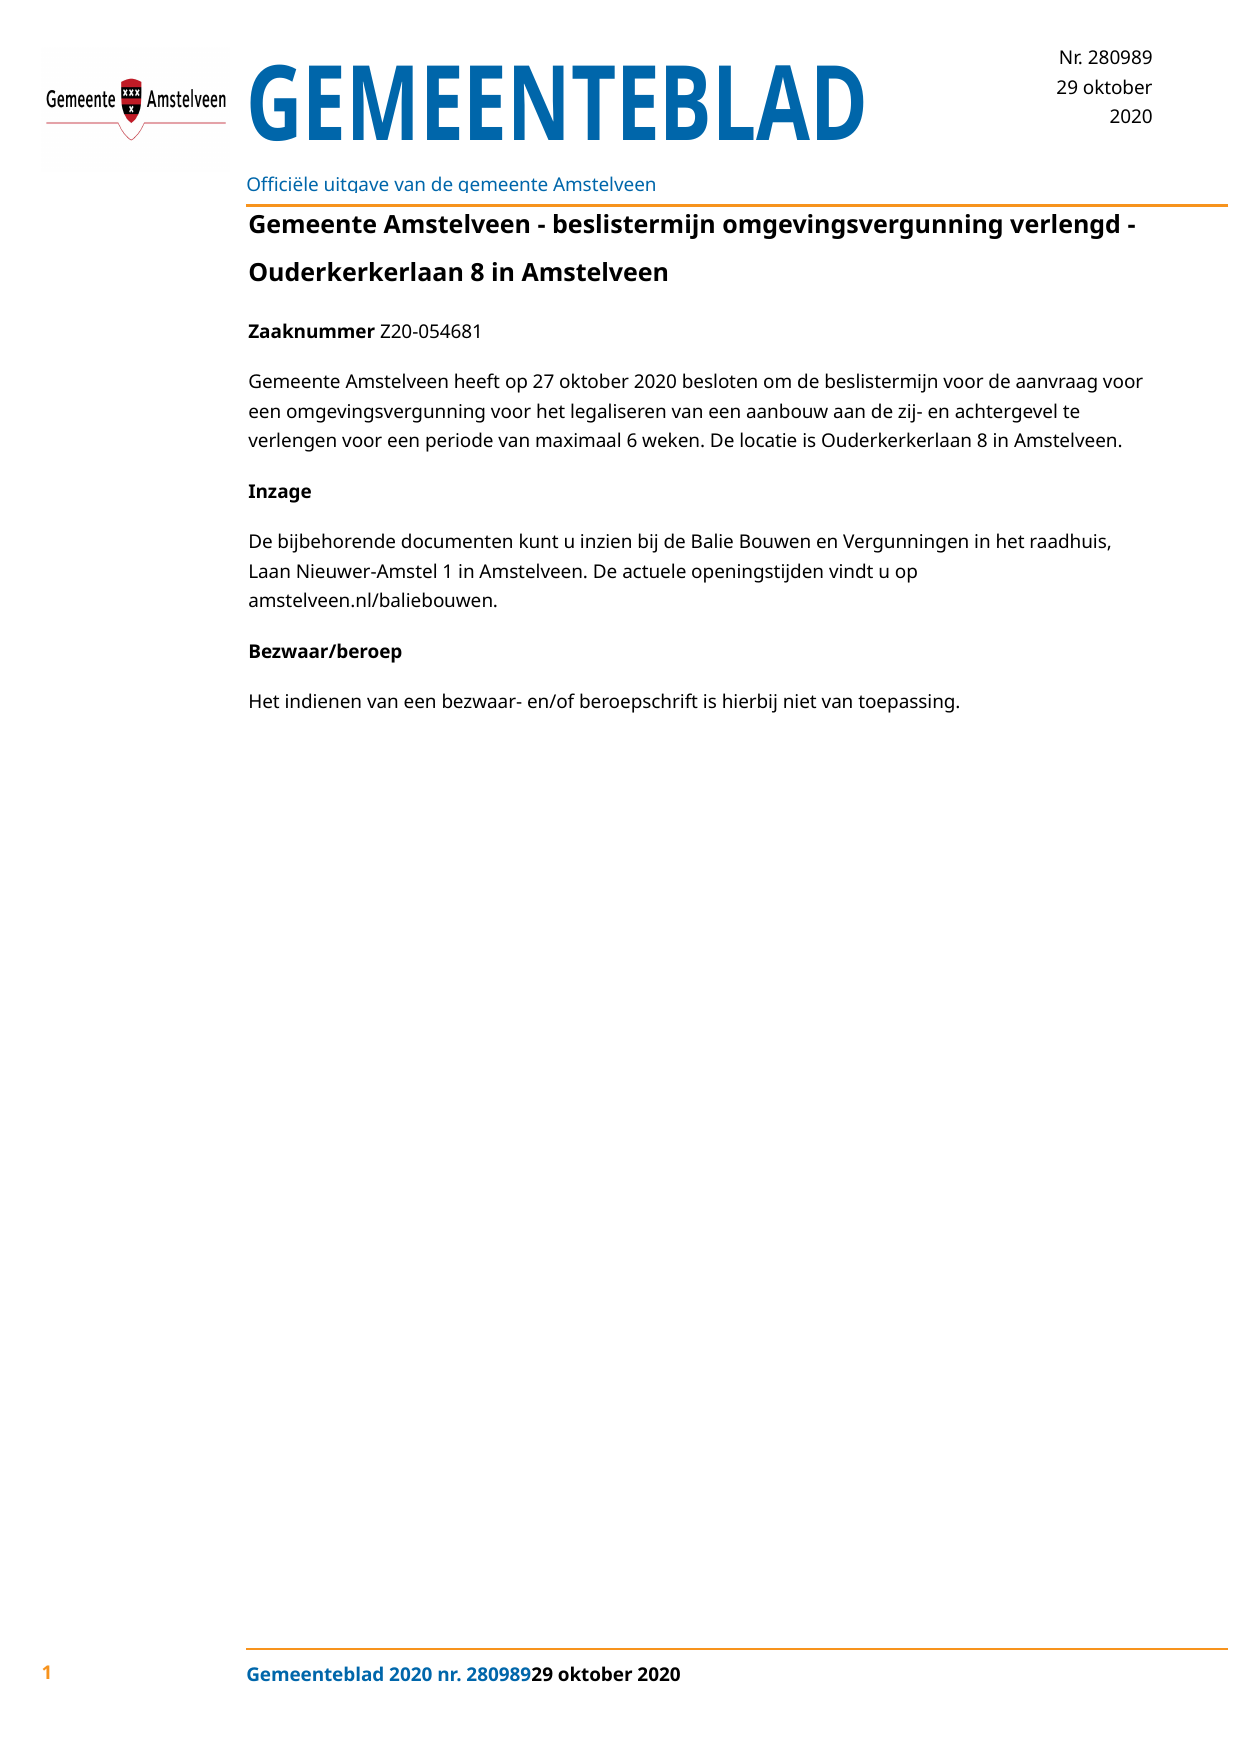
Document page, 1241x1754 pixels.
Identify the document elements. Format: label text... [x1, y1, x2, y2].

text Zaaknummer Z20-054681 [248, 318, 1152, 344]
picture [41, 47, 231, 172]
text Gemeente Amstelveen heeft op 27 oktober 2020 besloten om de beslistermijn voor de aanvraag voor een omgevingsvergunning voor het legaliseren van een aanbouw aan de zij- en achtergevel te verlengen voor een periode van maximaal 6 weken. De locatie is Ouderkerkerlaan 8 in Amstelveen. [248, 368, 1152, 453]
text Gemeente Amstelveen - beslistermijn omgevingsvergunning verlengd - Ouderkerkerlaan 8 in Amstelveen [248, 207, 1152, 288]
text Het indienen van een bezwaar- en/of beroepschrift is hierbij niet van toepassing. [248, 688, 1152, 714]
text De bijbehorende documenten kunt u inzien bij de Balie Bouwen en Vergunningen in het raadhuis, Laan Nieuwer-Amstel 1 in Amstelveen. De actuele openingstijden vindt u op amstelveen.nl/baliebouwen. [248, 528, 1152, 613]
text Inzage [248, 478, 1152, 504]
text Bezwaar/beroep [248, 638, 1152, 664]
